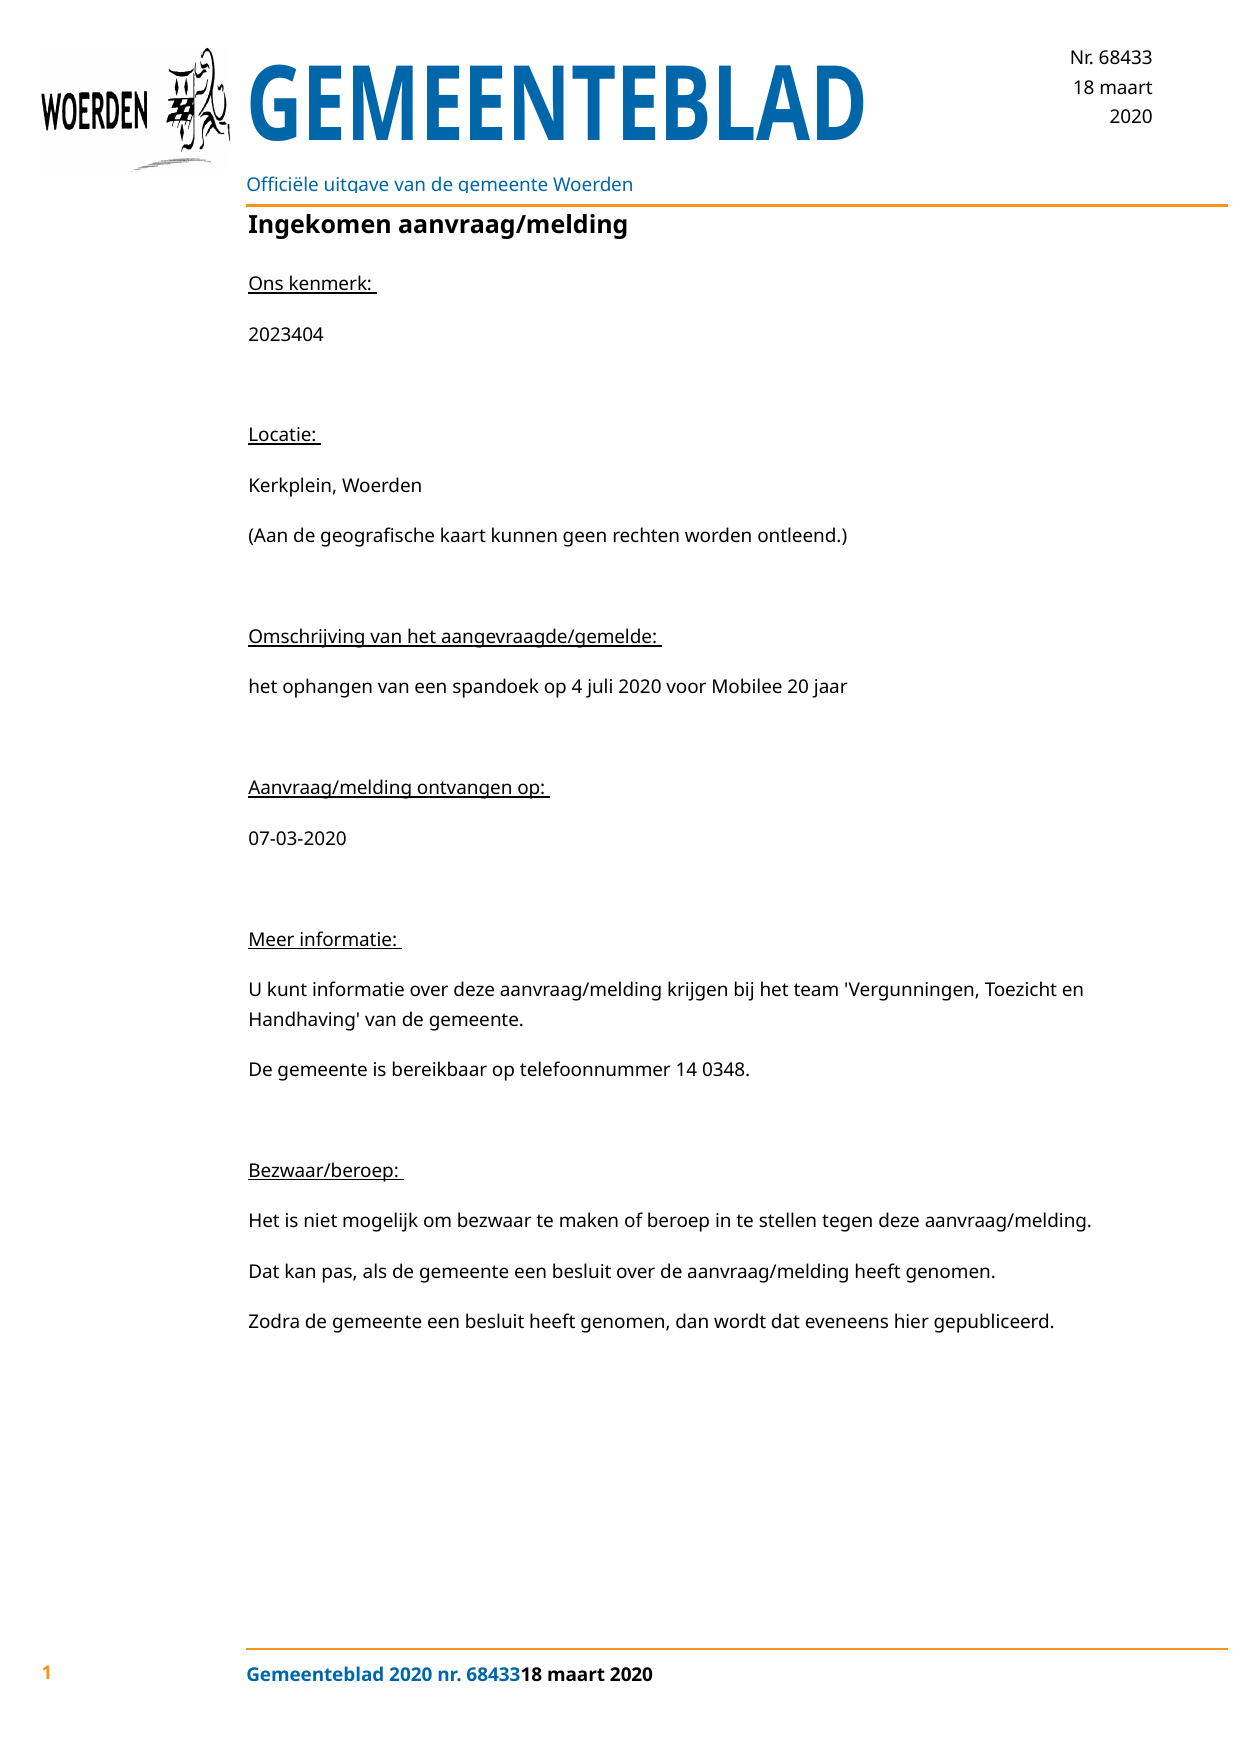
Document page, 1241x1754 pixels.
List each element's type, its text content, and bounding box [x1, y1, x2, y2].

text Aanvraag/melding ontvangen op: [248, 774, 1152, 800]
text Meer informatie: [248, 926, 1152, 951]
text Omschrijving van het aangevraagde/gemelde: [248, 623, 1152, 649]
text (Aan de geografische kaart kunnen geen rechten worden ontleend.) [248, 522, 1152, 548]
text 07-03-2020 [248, 825, 1152, 851]
text U kunt informatie over deze aanvraag/melding krijgen bij het team 'Vergunningen, Toezicht en Handhaving' van de gemeente. [248, 976, 1152, 1031]
text De gemeente is bereikbaar op telefoonnummer 14 0348. [248, 1056, 1152, 1082]
text 2023404 [248, 321, 1152, 346]
picture [41, 47, 231, 172]
text Ons kenmerk: [248, 270, 1152, 296]
text Ingekomen aanvraag/melding [248, 207, 1152, 241]
text Bezwaar/beroep: [248, 1157, 1152, 1183]
text Het is niet mogelijk om bezwaar te maken of beroep in te stellen tegen deze aanvraag/melding. [248, 1207, 1152, 1233]
text Kerkplein, Woerden [248, 472, 1152, 498]
text Zodra de gemeente een besluit heeft genomen, dan wordt dat eveneens hier gepubliceerd. [248, 1308, 1152, 1334]
text het ophangen van een spandoek op 4 juli 2020 voor Mobilee 20 jaar [248, 674, 1152, 699]
text Locatie: [248, 422, 1152, 447]
text Dat kan pas, als de gemeente een besluit over de aanvraag/melding heeft genomen. [248, 1258, 1152, 1283]
